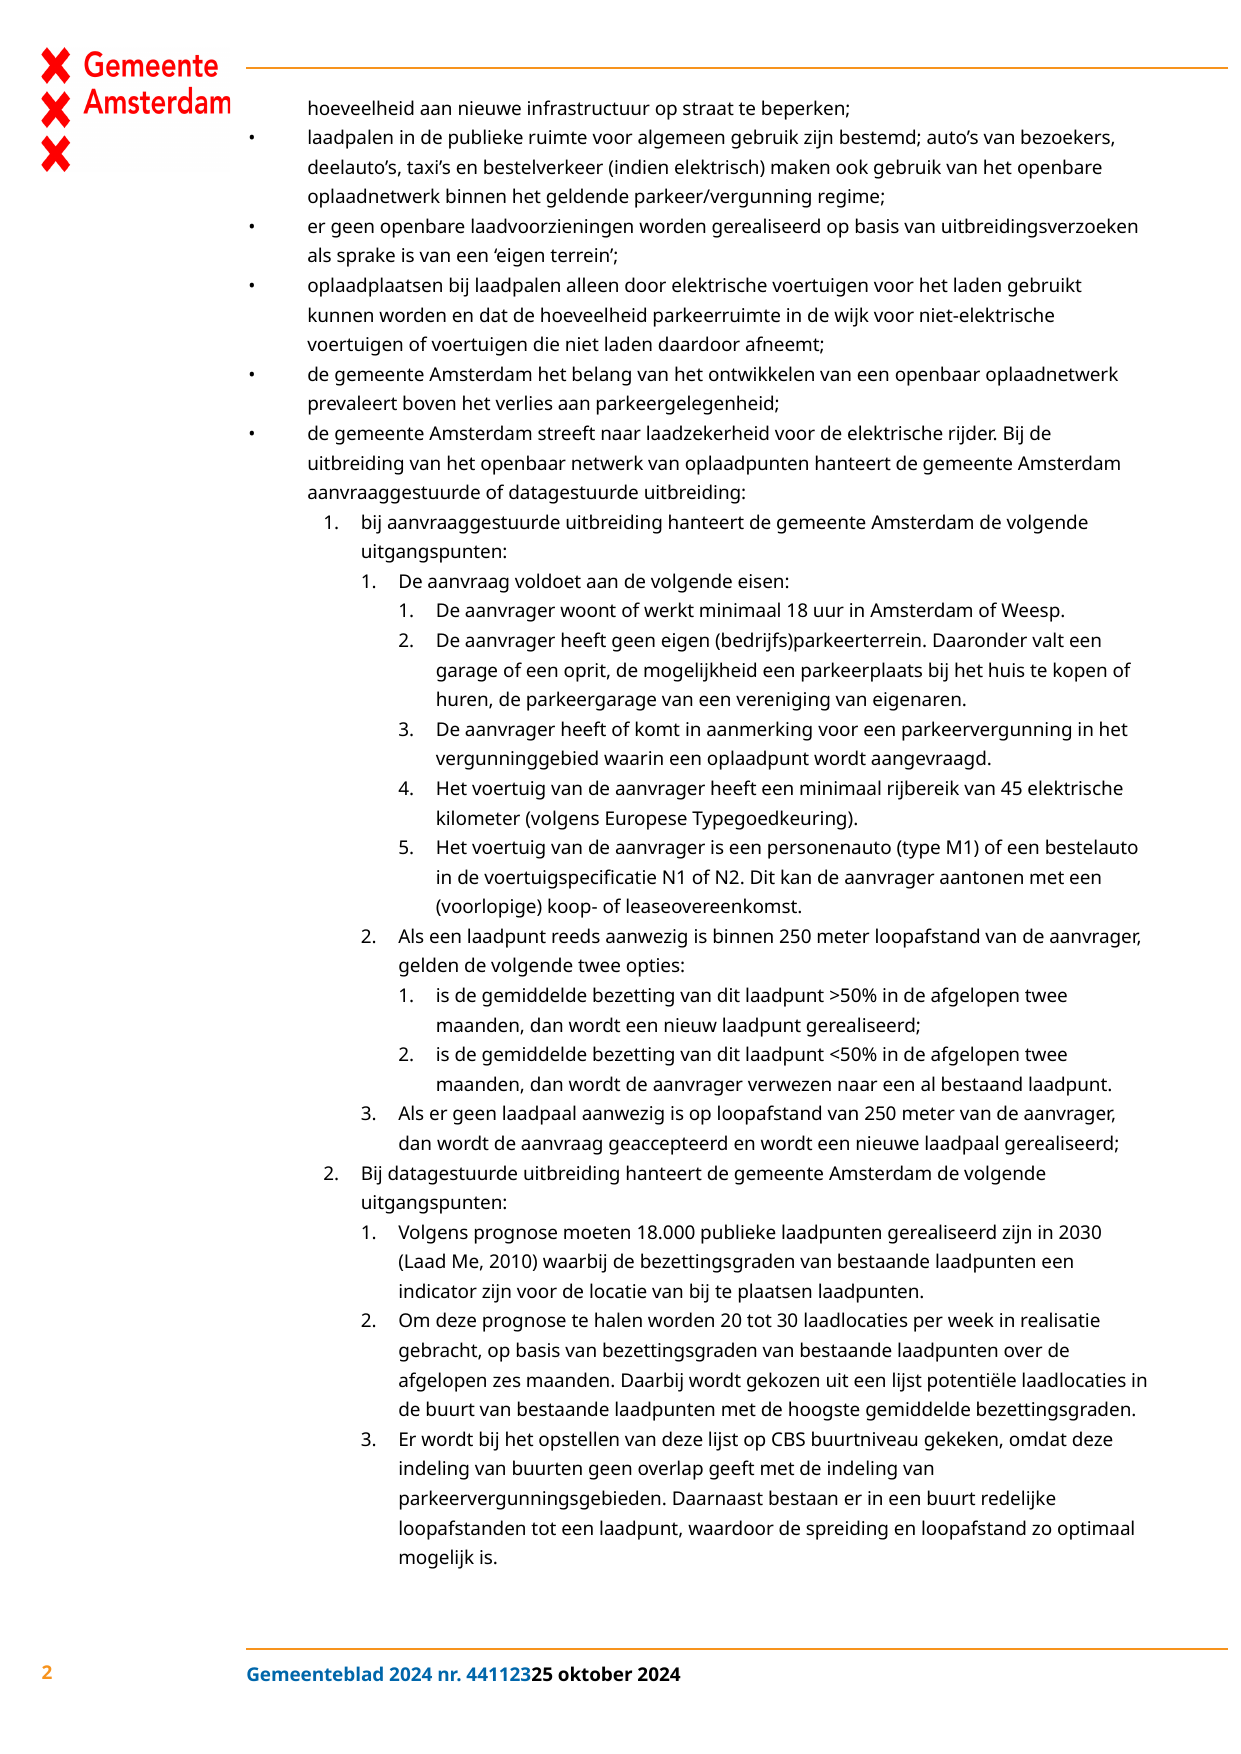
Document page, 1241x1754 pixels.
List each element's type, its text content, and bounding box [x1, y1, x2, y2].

list De aanvrager woont of werkt minimaal 18 uur in Amsterdam of Weesp. [398, 598, 1152, 623]
picture [41, 47, 231, 172]
list De aanvraag voldoet aan de volgende eisen: [361, 568, 1152, 594]
list is de gemiddelde bezetting van dit laadpunt >50% in de afgelopen twee maanden, dan wordt een nieuw laadpunt gerealiseerd; [398, 982, 1152, 1038]
list Volgens prognose moeten 18.000 publieke laadpunten gerealiseerd zijn in 2030 (Laad Me, 2010) waarbij de bezettingsgraden van bestaande laadpunten een indicator zijn voor de locatie van bij te plaatsen laadpunten. [361, 1219, 1152, 1304]
list Het voertuig van de aanvrager is een personenauto (type M1) of een bestelauto in de voertuigspecificatie N1 of N2. Dit kan de aanvrager aantonen met een (voorlopige) koop- of leaseovereenkomst. [398, 834, 1152, 919]
list er geen openbare laadvoorzieningen worden gerealiseerd op basis van uitbreidingsverzoeken als sprake is van een ‘eigen terrein’; [248, 213, 1152, 268]
list oplaadplaatsen bij laadpalen alleen door elektrische voertuigen voor het laden gebruikt kunnen worden en dat de hoeveelheid parkeerruimte in de wijk voor niet-elektrische voertuigen of voertuigen die niet laden daardoor afneemt; [248, 272, 1152, 357]
list laadpalen in de publieke ruimte voor algemeen gebruik zijn bestemd; auto’s van bezoekers, deelauto’s, taxi’s en bestelverkeer (indien elektrisch) maken ook gebruik van het openbare oplaadnetwerk binnen het geldende parkeer/vergunning regime; [248, 124, 1152, 209]
list Om deze prognose te halen worden 20 tot 30 laadlocaties per week in realisatie gebracht, op basis van bezettingsgraden van bestaande laadpunten over de afgelopen zes maanden. Daarbij wordt gekozen uit een lijst potentiële laadlocaties in de buurt van bestaande laadpunten met de hoogste gemiddelde bezettingsgraden. [361, 1308, 1152, 1422]
list de gemeente Amsterdam streeft naar laadzekerheid voor de elektrische rijder. Bij de uitbreiding van het openbaar netwerk van oplaadpunten hanteert de gemeente Amsterdam aanvraaggestuurde of datagestuurde uitbreiding: [248, 420, 1152, 505]
list Als een laadpunt reeds aanwezig is binnen 250 meter loopafstand van de aanvrager, gelden de volgende twee opties: [361, 923, 1152, 978]
list De aanvrager heeft geen eigen (bedrijfs)parkeerterrein. Daaronder valt een garage of een oprit, de mogelijkheid een parkeerplaats bij het huis te kopen of huren, de parkeergarage van een vereniging van eigenaren. [398, 627, 1152, 712]
list Er wordt bij het opstellen van deze lijst op CBS buurtniveau gekeken, omdat deze indeling van buurten geen overlap geeft met de indeling van parkeervergunningsgebieden. Daarnaast bestaan er in een buurt redelijke loopafstanden tot een laadpunt, waardoor de spreiding en loopafstand zo optimaal mogelijk is. [361, 1426, 1152, 1570]
list Als er geen laadpaal aanwezig is op loopafstand van 250 meter van de aanvrager, dan wordt de aanvraag geaccepteerd en wordt een nieuwe laadpaal gerealiseerd; [361, 1101, 1152, 1156]
list de gemeente Amsterdam het belang van het ontwikkelen van een openbaar oplaadnetwerk prevaleert boven het verlies aan parkeergelegenheid; [248, 361, 1152, 416]
list bij aanvraaggestuurde uitbreiding hanteert de gemeente Amsterdam de volgende uitgangspunten: [323, 509, 1152, 564]
list De aanvrager heeft of komt in aanmerking voor een parkeervergunning in het vergunninggebied waarin een oplaadpunt wordt aangevraagd. [398, 716, 1152, 771]
list is de gemiddelde bezetting van dit laadpunt <50% in de afgelopen twee maanden, dan wordt de aanvrager verwezen naar een al bestaand laadpunt. [398, 1041, 1152, 1097]
list hoeveelheid aan nieuwe infrastructuur op straat te beperken; [248, 95, 1152, 121]
list Bij datagestuurde uitbreiding hanteert de gemeente Amsterdam de volgende uitgangspunten: [323, 1160, 1152, 1215]
list Het voertuig van de aanvrager heeft een minimaal rijbereik van 45 elektrische kilometer (volgens Europese Typegoedkeuring). [398, 775, 1152, 831]
